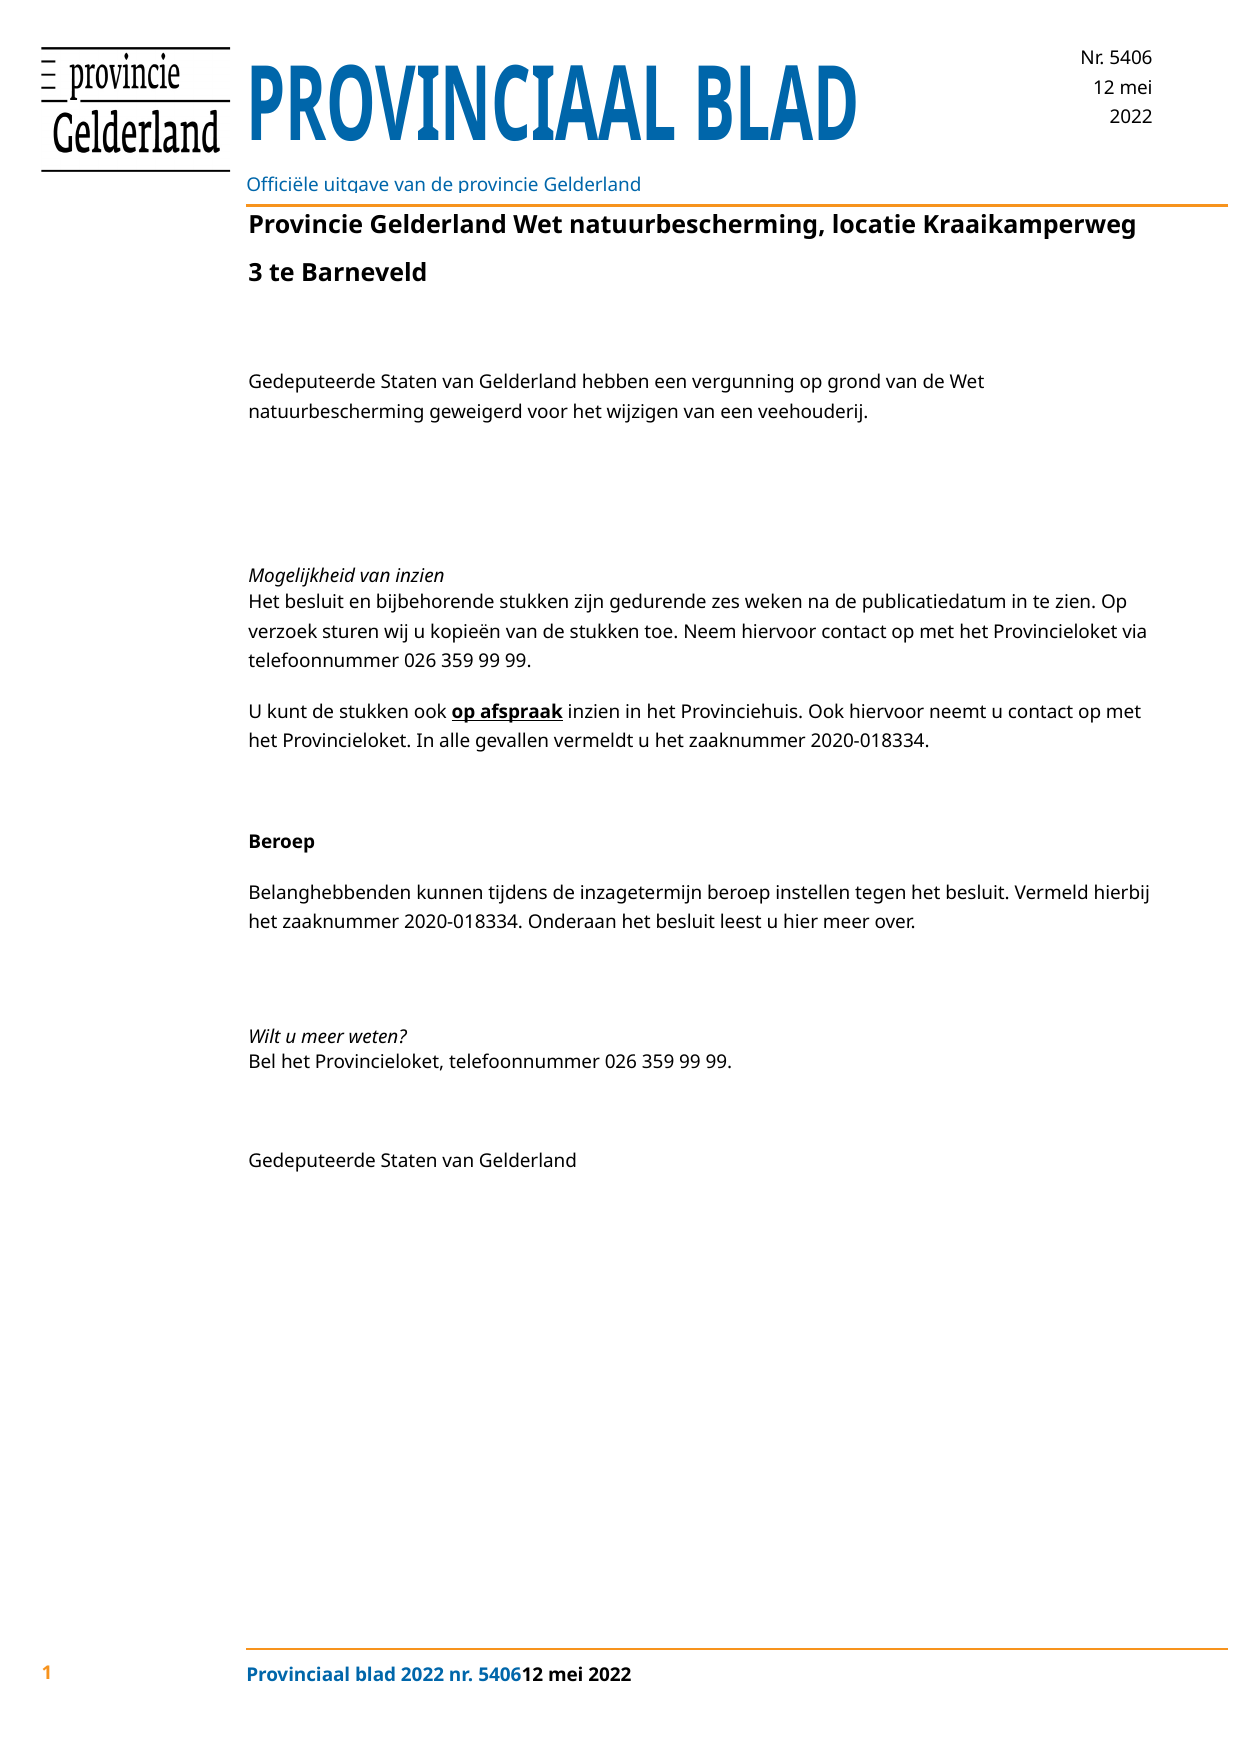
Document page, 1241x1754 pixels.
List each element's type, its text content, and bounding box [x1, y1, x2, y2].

text Bel het Provincieloket, telefoonnummer 026 359 99 99. [248, 1048, 1152, 1074]
text Gedeputeerde Staten van Gelderland [248, 1147, 1152, 1172]
text Gedeputeerde Staten van Gelderland hebben een vergunning op grond van de Wet natuurbescherming geweigerd voor het wijzigen van een veehouderij. [248, 368, 1152, 424]
text Mogelijkheid van inzien [248, 563, 1152, 588]
text Belanghebbenden kunnen tijdens de inzagetermijn beroep instellen tegen het besluit. Vermeld hierbij het zaaknummer 2020-018334. Onderaan het besluit leest u hier meer over. [248, 879, 1152, 934]
text U kunt de stukken ook op afspraak inzien in het Provinciehuis. Ook hiervoor neemt u contact op met het Provincieloket. In alle gevallen vermeldt u het zaaknummer 2020-018334. [248, 698, 1152, 753]
picture [41, 47, 231, 172]
text Provincie Gelderland Wet natuurbescherming, locatie Kraaikamperweg 3 te Barneveld [248, 207, 1152, 288]
text Het besluit en bijbehorende stukken zijn gedurende zes weken na de publicatiedatum in te zien. Op verzoek sturen wij u kopieën van de stukken toe. Neem hiervoor contact op met het Provincieloket via telefoonnummer 026 359 99 99. [248, 588, 1152, 673]
text Wilt u meer weten? [248, 1023, 1152, 1048]
text Beroep [248, 828, 1152, 854]
